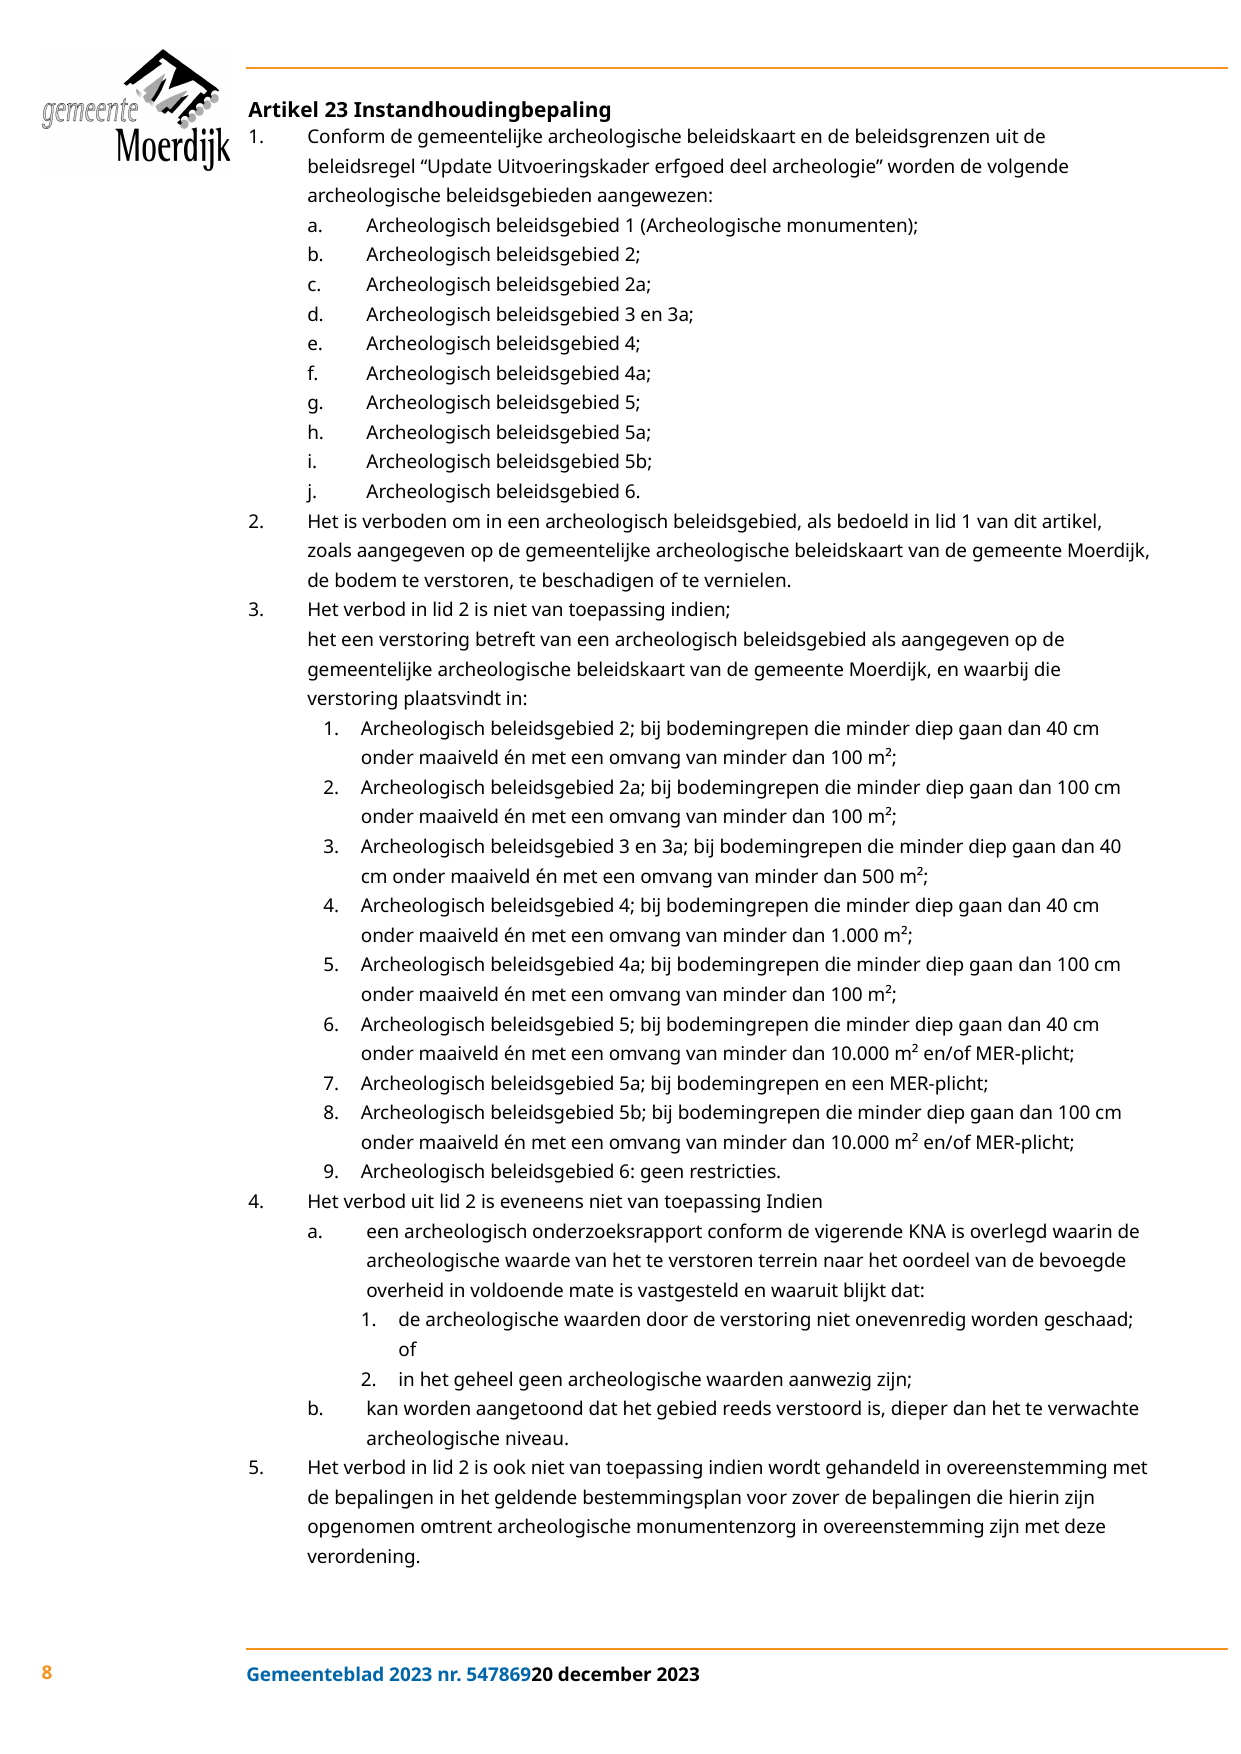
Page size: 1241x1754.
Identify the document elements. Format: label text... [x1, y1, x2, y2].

list Archeologisch beleidsgebied 6: geen restricties. [323, 1159, 1152, 1184]
list Archeologisch beleidsgebied 5; [307, 389, 1152, 415]
list Archeologisch beleidsgebied 2; [307, 242, 1152, 267]
list Archeologisch beleidsgebied 3 en 3a; [307, 301, 1152, 326]
list Archeologisch beleidsgebied 2a; bij bodemingrepen die minder diep gaan dan 100 cm onder maaiveld én met een omvang van minder dan 100 m²; [323, 774, 1152, 829]
picture [41, 47, 231, 172]
list Het is verboden om in een archeologisch beleidsgebied, als bedoeld in lid 1 van dit artikel, zoals aangegeven op de gemeentelijke archeologische beleidskaart van de gemeente Moerdijk, de bodem te verstoren, te beschadigen of te vernielen. [248, 508, 1152, 593]
list Archeologisch beleidsgebied 2a; [307, 271, 1152, 297]
list Archeologisch beleidsgebied 2; bij bodemingrepen die minder diep gaan dan 40 cm onder maaiveld én met een omvang van minder dan 100 m²; [323, 715, 1152, 770]
list Archeologisch beleidsgebied 4; [307, 330, 1152, 356]
list Archeologisch beleidsgebied 3 en 3a; bij bodemingrepen die minder diep gaan dan 40 cm onder maaiveld én met een omvang van minder dan 500 m²; [323, 833, 1152, 888]
list het een verstoring betreft van een archeologisch beleidsgebied als aangegeven op de gemeentelijke archeologische beleidskaart van de gemeente Moerdijk, en waarbij die verstoring plaatsvindt in: [248, 626, 1152, 711]
list Het verbod uit lid 2 is eveneens niet van toepassing Indien [248, 1188, 1152, 1214]
list de archeologische waarden door de verstoring niet onevenredig worden geschaad; of [361, 1307, 1152, 1362]
list Archeologisch beleidsgebied 6. [307, 478, 1152, 504]
list Archeologisch beleidsgebied 4a; [307, 360, 1152, 386]
list Conform de gemeentelijke archeologische beleidskaart en de beleidsgrenzen uit de beleidsregel “Update Uitvoeringskader erfgoed deel archeologie” worden de volgende archeologische beleidsgebieden aangewezen: [248, 123, 1152, 208]
list Archeologisch beleidsgebied 5; bij bodemingrepen die minder diep gaan dan 40 cm onder maaiveld én met een omvang van minder dan 10.000 m² en/of MER-plicht; [323, 1011, 1152, 1066]
list in het geheel geen archeologische waarden aanwezig zijn; [361, 1366, 1152, 1391]
text Artikel 23 Instandhoudingbepaling [248, 95, 1152, 123]
list Het verbod in lid 2 is ook niet van toepassing indien wordt gehandeld in overeenstemming met de bepalingen in het geldende bestemmingsplan voor zover de bepalingen die hierin zijn opgenomen omtrent archeologische monumentenzorg in overeenstemming zijn met deze verordening. [248, 1454, 1152, 1569]
list Archeologisch beleidsgebied 4; bij bodemingrepen die minder diep gaan dan 40 cm onder maaiveld én met een omvang van minder dan 1.000 m²; [323, 892, 1152, 948]
list Archeologisch beleidsgebied 5a; [307, 419, 1152, 445]
list Archeologisch beleidsgebied 5a; bij bodemingrepen en een MER-plicht; [323, 1070, 1152, 1096]
list een archeologisch onderzoeksrapport conform de vigerende KNA is overlegd waarin de archeologische waarde van het te verstoren terrein naar het oordeel van de bevoegde overheid in voldoende mate is vastgesteld en waaruit blijkt dat: [307, 1218, 1152, 1303]
list Archeologisch beleidsgebied 5b; [307, 449, 1152, 474]
list kan worden aangetoond dat het gebied reeds verstoord is, dieper dan het te verwachte archeologische niveau. [307, 1395, 1152, 1451]
list Archeologisch beleidsgebied 1 (Archeologische monumenten); [307, 212, 1152, 238]
list Archeologisch beleidsgebied 4a; bij bodemingrepen die minder diep gaan dan 100 cm onder maaiveld én met een omvang van minder dan 100 m²; [323, 952, 1152, 1007]
list Het verbod in lid 2 is niet van toepassing indien; [248, 597, 1152, 622]
list Archeologisch beleidsgebied 5b; bij bodemingrepen die minder diep gaan dan 100 cm onder maaiveld én met een omvang van minder dan 10.000 m² en/of MER-plicht; [323, 1099, 1152, 1155]
